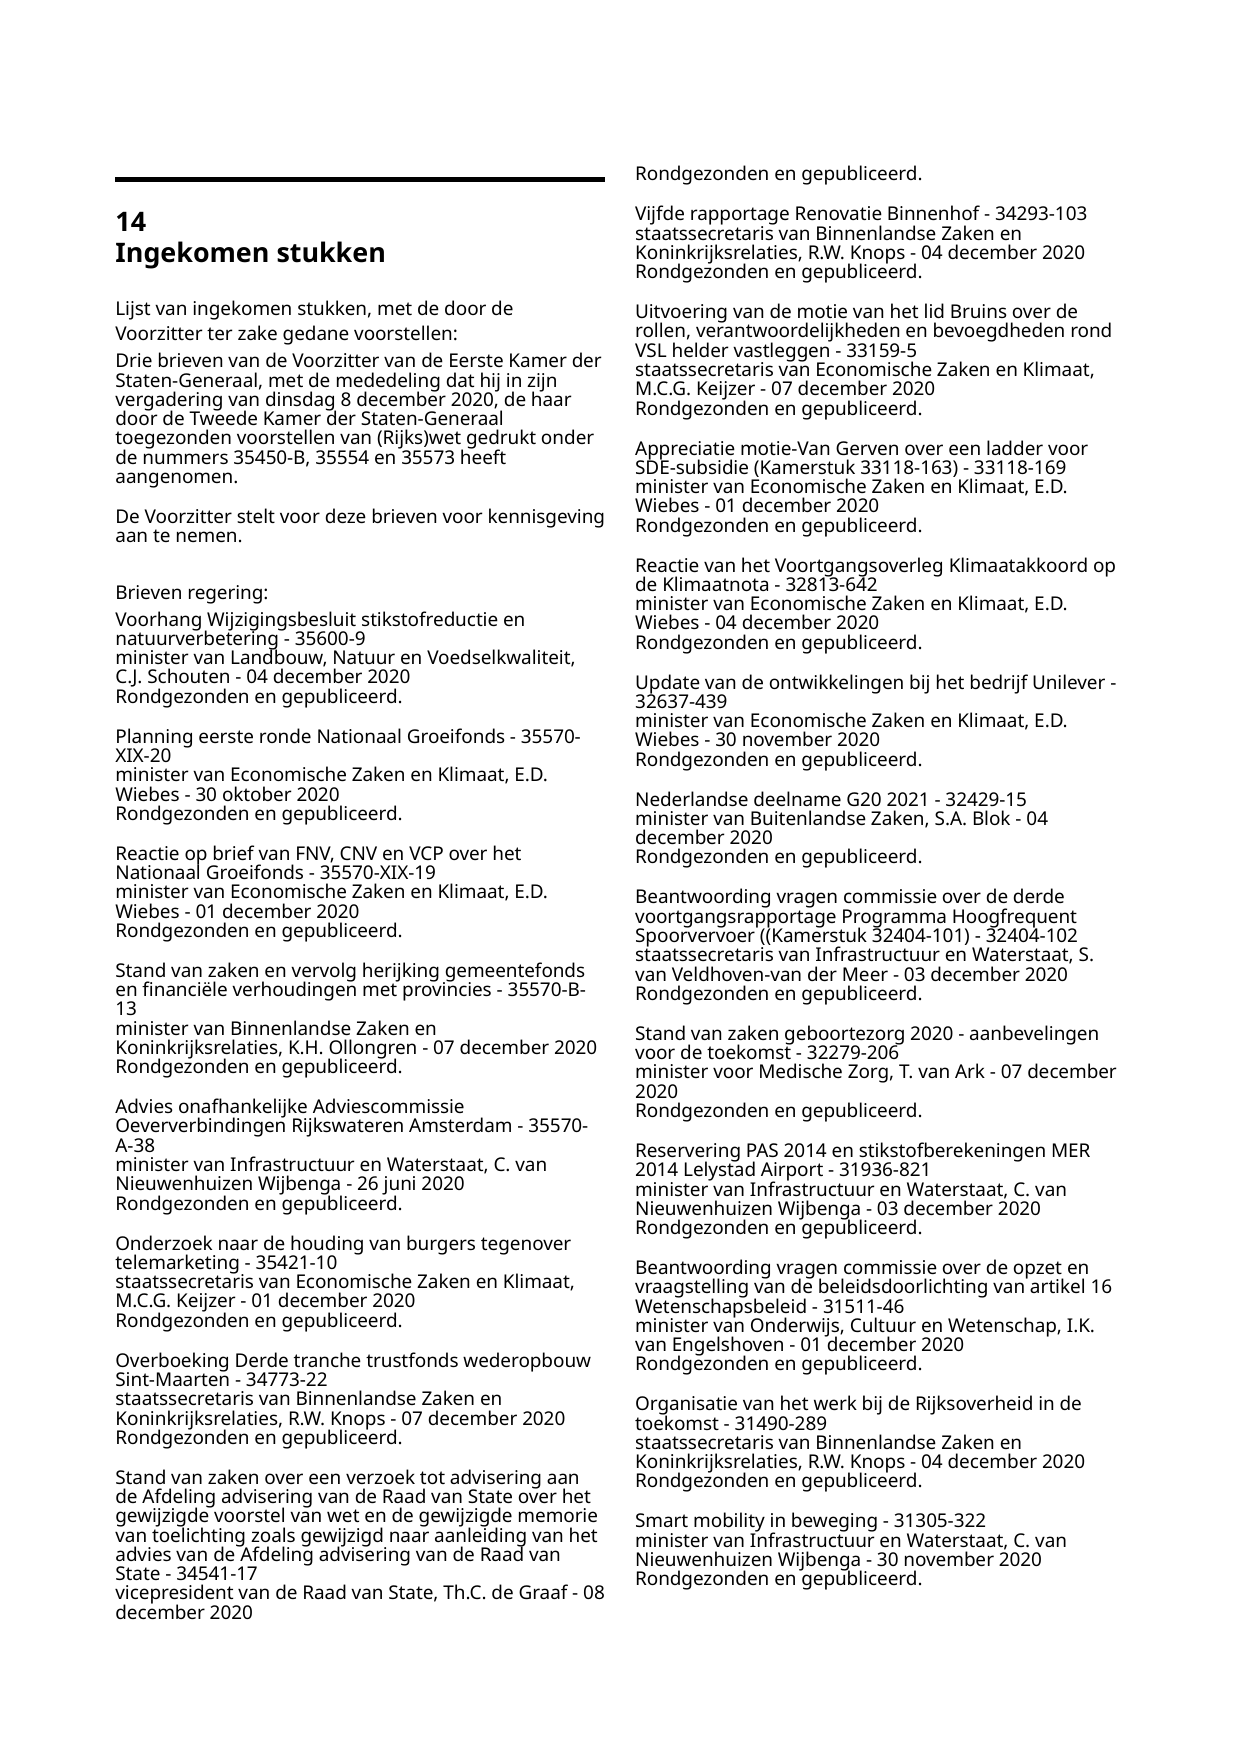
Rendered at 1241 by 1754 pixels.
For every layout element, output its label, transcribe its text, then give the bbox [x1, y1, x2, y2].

text Reactie van het Voortgangsoverleg Klimaatakkoord op de Klimaatnota - 32813-642 [635, 557, 1125, 595]
text Drie brieven van de Voorzitter van de Eerste Kamer der Staten-Generaal, met de mededeling dat hij in zijn vergadering van dinsdag 8 december 2020, de haar door de Tweede Kamer der Staten-Generaal toegezonden voorstellen van (Rijks)wet gedrukt onder de nummers 35450-B, 35554 en 35573 heeft aangenomen. [115, 352, 605, 487]
text Rondgezonden en gepubliceerd. [115, 1194, 605, 1214]
text Beantwoording vragen commissie over de opzet en vraagstelling van de beleidsdoorlichting van artikel 16 Wetenschapsbeleid - 31511-46 [635, 1259, 1125, 1317]
text staatssecretaris van Infrastructuur en Waterstaat, S. van Veldhoven-van der Meer - 03 december 2020 [635, 946, 1125, 985]
text staatssecretaris van Economische Zaken en Klimaat, M.C.G. Keijzer - 01 december 2020 [115, 1273, 605, 1312]
text staatssecretaris van Economische Zaken en Klimaat, M.C.G. Keijzer - 07 december 2020 [635, 361, 1125, 399]
text Overboeking Derde tranche trustfonds wederopbouw Sint-Maarten - 34773-22 [115, 1352, 605, 1390]
text Rondgezonden en gepubliceerd. [635, 634, 1125, 653]
text Onderzoek naar de houding van burgers tegenover telemarketing - 35421-10 [115, 1234, 605, 1273]
text Organisatie van het werk bij de Rijksoverheid in de toekomst - 31490-289 [635, 1395, 1125, 1434]
text Rondgezonden en gepubliceerd. [635, 751, 1125, 770]
text Rondgezonden en gepubliceerd. [635, 1219, 1125, 1238]
text 14 [115, 203, 605, 239]
text Rondgezonden en gepubliceerd. [635, 1355, 1125, 1375]
text Rondgezonden en gepubliceerd. [635, 263, 1125, 282]
text staatssecretaris van Binnenlandse Zaken en Koninkrijksrelaties, R.W. Knops - 07 december 2020 [115, 1390, 605, 1429]
text Brieven regering: [115, 579, 605, 605]
text Stand van zaken over een verzoek tot advisering aan de Afdeling advisering van de Raad van State over het gewijzigde voorstel van wet en de gewijzigde memorie van toelichting zoals gewijzigd naar aanleiding van het advies van de Afdeling advisering van de Raad van State - 34541-17 [115, 1469, 605, 1584]
text minister van Buitenlandse Zaken, S.A. Blok - 04 december 2020 [635, 810, 1125, 848]
text Reactie op brief van FNV, CNV en VCP over het Nationaal Groeifonds - 35570-XIX-19 [115, 845, 605, 883]
text Advies onafhankelijke Adviescommissie Oeververbindingen Rijkswateren Amsterdam - 35570-A-38 [115, 1098, 605, 1156]
text Rondgezonden en gepubliceerd. [635, 1472, 1125, 1492]
text Rondgezonden en gepubliceerd. [115, 688, 605, 707]
text Stand van zaken en vervolg herijking gemeentefonds en financiële verhoudingen met provincies - 35570-B-13 [115, 962, 605, 1020]
text Update van de ontwikkelingen bij het bedrijf Unilever - 32637-439 [635, 674, 1125, 712]
text Beantwoording vragen commissie over de derde voortgangsrapportage Programma Hoogfrequent Spoorvervoer ((Kamerstuk 32404-101) - 32404-102 [635, 888, 1125, 946]
text Rondgezonden en gepubliceerd. [115, 1058, 605, 1077]
text Rondgezonden en gepubliceerd. [635, 399, 1125, 419]
text Uitvoering van de motie van het lid Bruins over de rollen, verantwoordelijkheden en bevoegdheden rond VSL helder vastleggen - 33159-5 [635, 303, 1125, 361]
text Ingekomen stukken [115, 239, 605, 283]
text Rondgezonden en gepubliceerd. [635, 985, 1125, 1004]
text Reservering PAS 2014 en stikstofberekeningen MER 2014 Lelystad Airport - 31936-821 [635, 1142, 1125, 1181]
text staatssecretaris van Binnenlandse Zaken en Koninkrijksrelaties, R.W. Knops - 04 december 2020 [635, 224, 1125, 263]
text Smart mobility in beweging - 31305-322 [635, 1512, 1125, 1532]
text Voorhang Wijzigingsbesluit stikstofreductie en natuurverbetering - 35600-9 [115, 611, 605, 649]
text minister van Economische Zaken en Klimaat, E.D. Wiebes - 30 oktober 2020 [115, 766, 605, 805]
text minister van Infrastructuur en Waterstaat, C. van Nieuwenhuizen Wijbenga - 30 november 2020 [635, 1532, 1125, 1570]
text minister van Economische Zaken en Klimaat, E.D. Wiebes - 01 december 2020 [635, 478, 1125, 517]
text Rondgezonden en gepubliceerd. [115, 1312, 605, 1331]
text Rondgezonden en gepubliceerd. [635, 165, 1125, 184]
text minister van Binnenlandse Zaken en Koninkrijksrelaties, K.H. Ollongren - 07 december 2020 [115, 1020, 605, 1058]
text Nederlandse deelname G20 2021 - 32429-15 [635, 791, 1125, 810]
text minister van Onderwijs, Cultuur en Wetenschap, I.K. van Engelshoven - 01 december 2020 [635, 1317, 1125, 1355]
text minister van Economische Zaken en Klimaat, E.D. Wiebes - 04 december 2020 [635, 595, 1125, 634]
text Rondgezonden en gepubliceerd. [115, 805, 605, 824]
text De Voorzitter stelt voor deze brieven voor kennisgeving aan te nemen. [115, 508, 605, 546]
text Rondgezonden en gepubliceerd. [115, 922, 605, 941]
text minister voor Medische Zorg, T. van Ark - 07 december 2020 [635, 1063, 1125, 1102]
text Planning eerste ronde Nationaal Groeifonds - 35570-XIX-20 [115, 728, 605, 766]
text minister van Infrastructuur en Waterstaat, C. van Nieuwenhuizen Wijbenga - 03 december 2020 [635, 1181, 1125, 1219]
text staatssecretaris van Binnenlandse Zaken en Koninkrijksrelaties, R.W. Knops - 04 december 2020 [635, 1434, 1125, 1472]
text Vijfde rapportage Renovatie Binnenhof - 34293-103 [635, 205, 1125, 224]
text Rondgezonden en gepubliceerd. [635, 517, 1125, 536]
text minister van Infrastructuur en Waterstaat, C. van Nieuwenhuizen Wijbenga - 26 juni 2020 [115, 1156, 605, 1194]
text Stand van zaken geboortezorg 2020 - aanbevelingen voor de toekomst - 32279-206 [635, 1025, 1125, 1063]
text Rondgezonden en gepubliceerd. [635, 848, 1125, 868]
text Rondgezonden en gepubliceerd. [635, 1102, 1125, 1121]
text Appreciatie motie-Van Gerven over een ladder voor SDE-subsidie (Kamerstuk 33118-163) - 33118-169 [635, 439, 1125, 478]
text minister van Economische Zaken en Klimaat, E.D. Wiebes - 30 november 2020 [635, 712, 1125, 751]
text Lijst van ingekomen stukken, met de door de Voorzitter ter zake gedane voorstellen: [115, 295, 605, 346]
text Rondgezonden en gepubliceerd. [635, 1570, 1125, 1589]
text minister van Landbouw, Natuur en Voedselkwaliteit, C.J. Schouten - 04 december 2020 [115, 649, 605, 688]
text Rondgezonden en gepubliceerd. [115, 1429, 605, 1448]
text minister van Economische Zaken en Klimaat, E.D. Wiebes - 01 december 2020 [115, 883, 605, 922]
text vicepresident van de Raad van State, Th.C. de Graaf - 08 december 2020 [115, 1584, 605, 1623]
